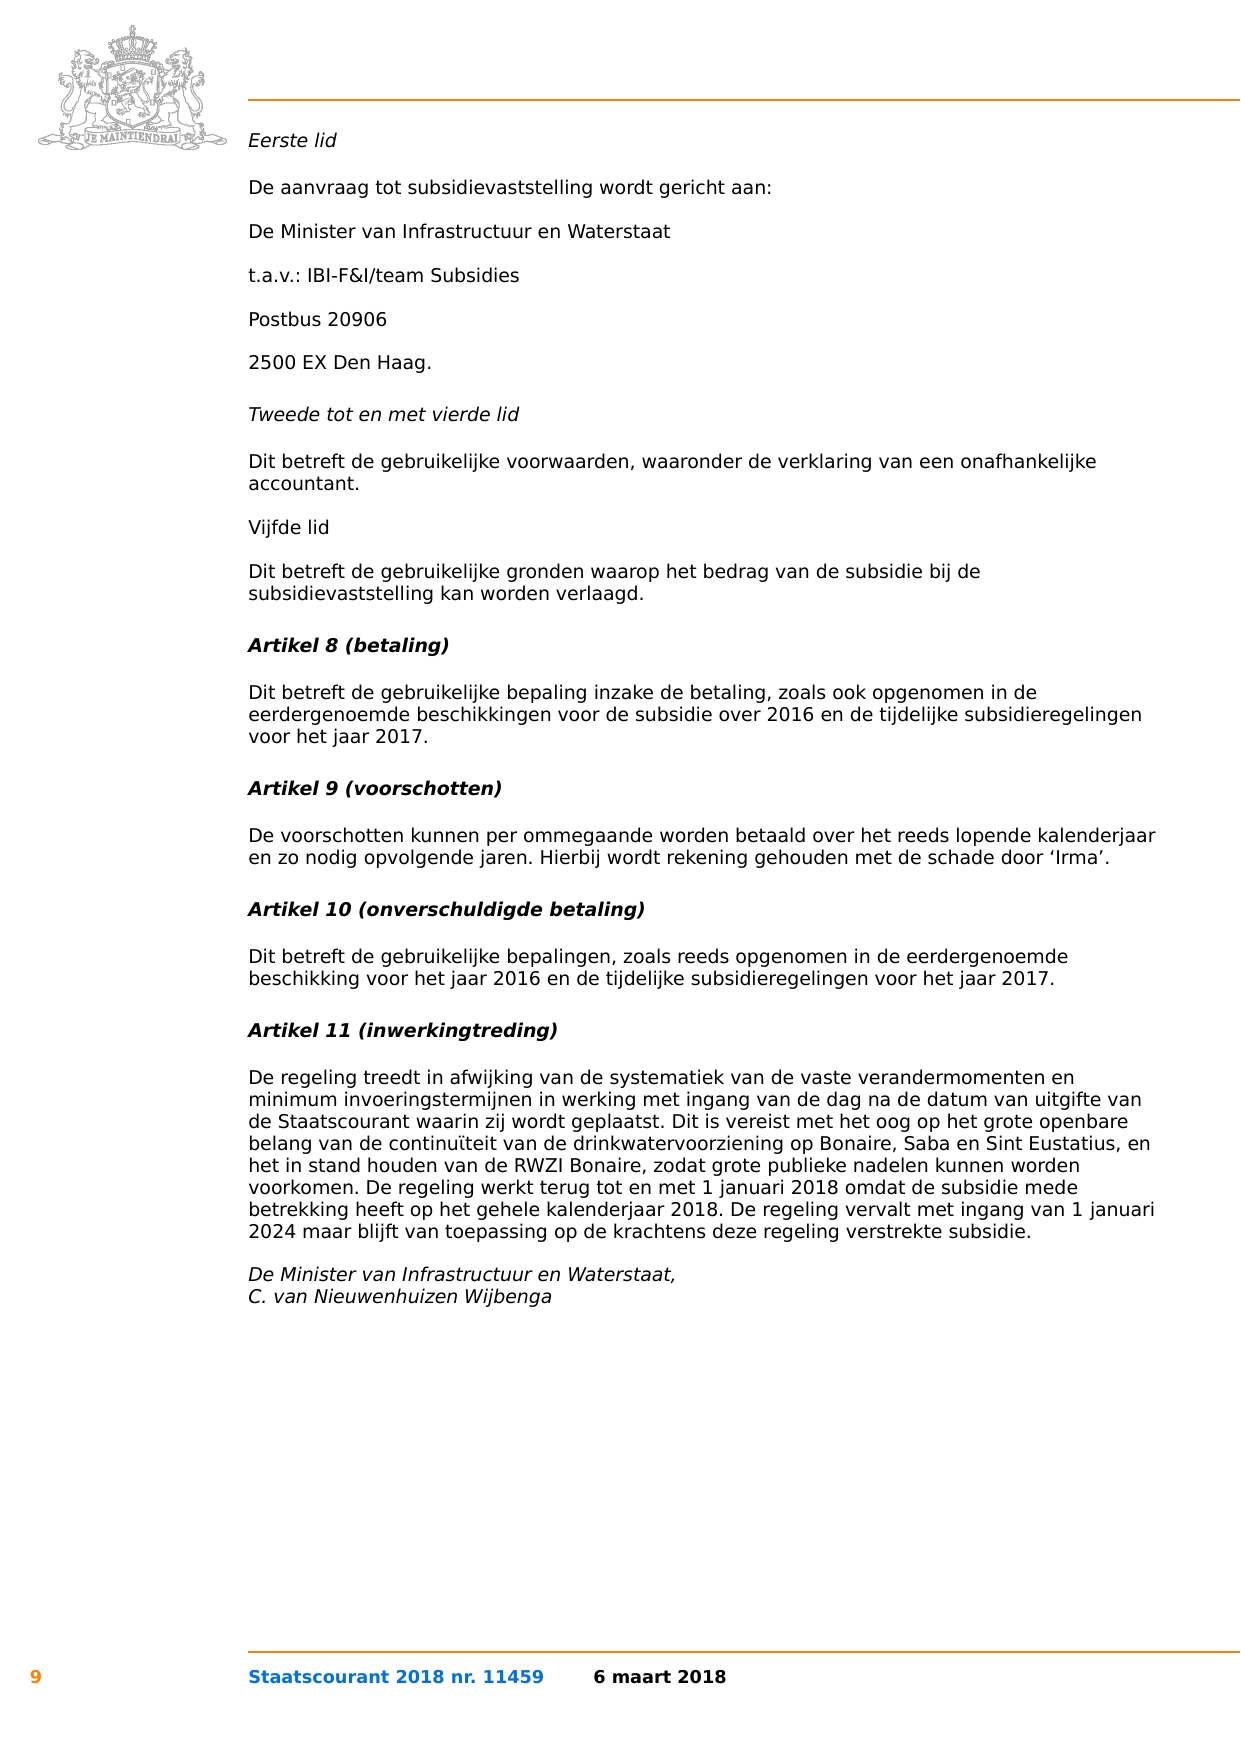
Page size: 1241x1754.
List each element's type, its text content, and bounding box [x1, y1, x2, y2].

subtitle Artikel 8 (betaling) [248, 635, 1163, 657]
picture [38, 25, 227, 150]
subtitle Eerste lid [248, 130, 1163, 152]
text Postbus 20906 [248, 308, 1163, 330]
text t.a.v.: IBI-F&I/team Subsidies [248, 264, 1163, 287]
subtitle Tweede tot en met vierde lid [248, 404, 1163, 426]
subtitle Artikel 11 (inwerkingtreding) [248, 1020, 1163, 1042]
text De Minister van Infrastructuur en Waterstaat [248, 221, 1163, 243]
subtitle Artikel 9 (voorschotten) [248, 778, 1163, 800]
text Dit betreft de gebruikelijke voorwaarden, waaronder de verklaring van een onafhankelijke accountant. [248, 451, 1163, 495]
text Dit betreft de gebruikelijke bepalingen, zoals reeds opgenomen in de eerdergenoemde beschikking voor het jaar 2016 en de tijdelijke subsidieregelingen voor het jaar 2017. [248, 946, 1163, 990]
subtitle Artikel 10 (onverschuldigde betaling) [248, 899, 1163, 921]
text De Minister van Infrastructuur en Waterstaat, C. van Nieuwenhuizen Wijbenga [248, 1264, 1163, 1308]
text De aanvraag tot subsidievaststelling wordt gericht aan: [248, 177, 1163, 199]
text Dit betreft de gebruikelijke gronden waarop het bedrag van de subsidie bij de subsidievaststelling kan worden verlaagd. [248, 561, 1163, 605]
text 2500 EX Den Haag. [248, 352, 1163, 374]
text Dit betreft de gebruikelijke bepaling inzake de betaling, zoals ook opgenomen in de eerdergenoemde beschikkingen voor de subsidie over 2016 en de tijdelijke subsidieregelingen voor het jaar 2017. [248, 682, 1163, 748]
text Vijfde lid [248, 517, 1163, 539]
text De voorschotten kunnen per ommegaande worden betaald over het reeds lopende kalenderjaar en zo nodig opvolgende jaren. Hierbij wordt rekening gehouden met de schade door ‘Irma’. [248, 825, 1163, 869]
text De regeling treedt in afwijking van de systematiek van de vaste verandermomenten en minimum invoeringstermijnen in werking met ingang van de dag na de datum van uitgifte van de Staatscourant waarin zij wordt geplaatst. Dit is vereist met het oog op het grote openbare belang van de continuϊteit van de drinkwatervoorziening op Bonaire, Saba en Sint Eustatius, en het in stand houden van de RWZI Bonaire, zodat grote publieke nadelen kunnen worden voorkomen. De regeling werkt terug tot en met 1 januari 2018 omdat de subsidie mede betrekking heeft op het gehele kalenderjaar 2018. De regeling vervalt met ingang van 1 januari 2024 maar blijft van toepassing op de krachtens deze regeling verstrekte subsidie. [248, 1067, 1163, 1242]
